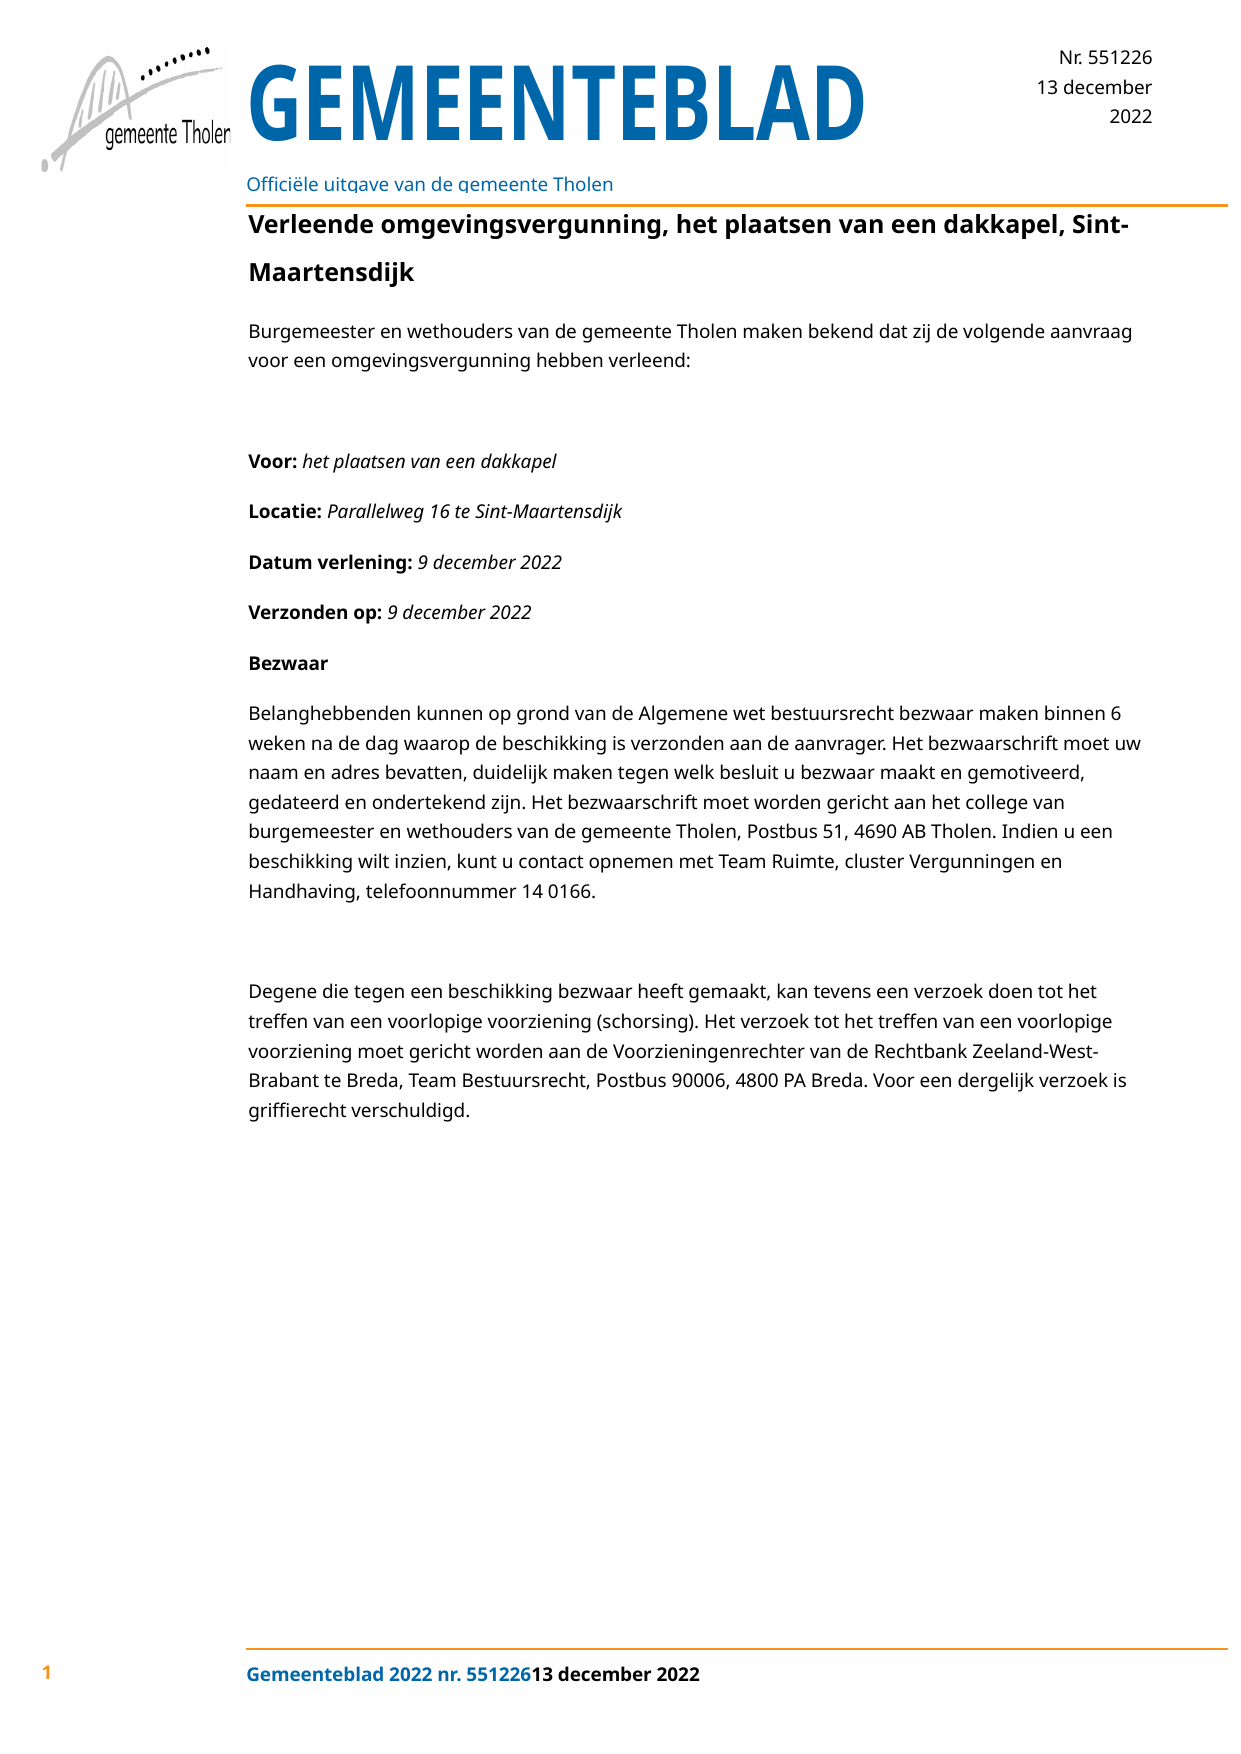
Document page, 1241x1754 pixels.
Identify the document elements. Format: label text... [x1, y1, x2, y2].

text Datum verlening: 9 december 2022 [248, 549, 1152, 575]
text Verzonden op: 9 december 2022 [248, 599, 1152, 625]
text Verleende omgevingsvergunning, het plaatsen van een dakkapel, Sint-Maartensdijk [248, 207, 1152, 288]
text Locatie: Parallelweg 16 te Sint-Maartensdijk [248, 499, 1152, 524]
text Degene die tegen een beschikking bezwaar heeft gemaakt, kan tevens een verzoek doen tot het treffen van een voorlopige voorziening (schorsing). Het verzoek tot het treffen van een voorlopige voorziening moet gericht worden aan de Voorzieningenrechter van de Rechtbank Zeeland-West-Brabant te Breda, Team Bestuursrecht, Postbus 90006, 4800 PA Breda. Voor een dergelijk verzoek is griffierecht verschuldigd. [248, 979, 1152, 1123]
text Belanghebbenden kunnen op grond van de Algemene wet bestuursrecht bezwaar maken binnen 6 weken na de dag waarop de beschikking is verzonden aan de aanvrager. Het bezwaarschrift moet uw naam en adres bevatten, duidelijk maken tegen welk besluit u bezwaar maakt en gemotiveerd, gedateerd en ondertekend zijn. Het bezwaarschrift moet worden gericht aan het college van burgemeester en wethouders van de gemeente Tholen, Postbus 51, 4690 AB Tholen. Indien u een beschikking wilt inzien, kunt u contact opnemen met Team Ruimte, cluster Vergunningen en Handhaving, telefoonnummer 14 0166. [248, 700, 1152, 904]
picture [41, 47, 231, 172]
text Burgemeester en wethouders van de gemeente Tholen maken bekend dat zij de volgende aanvraag voor een omgevingsvergunning hebben verleend: [248, 318, 1152, 373]
text Voor: het plaatsen van een dakkapel [248, 448, 1152, 474]
text Bezwaar [248, 650, 1152, 676]
